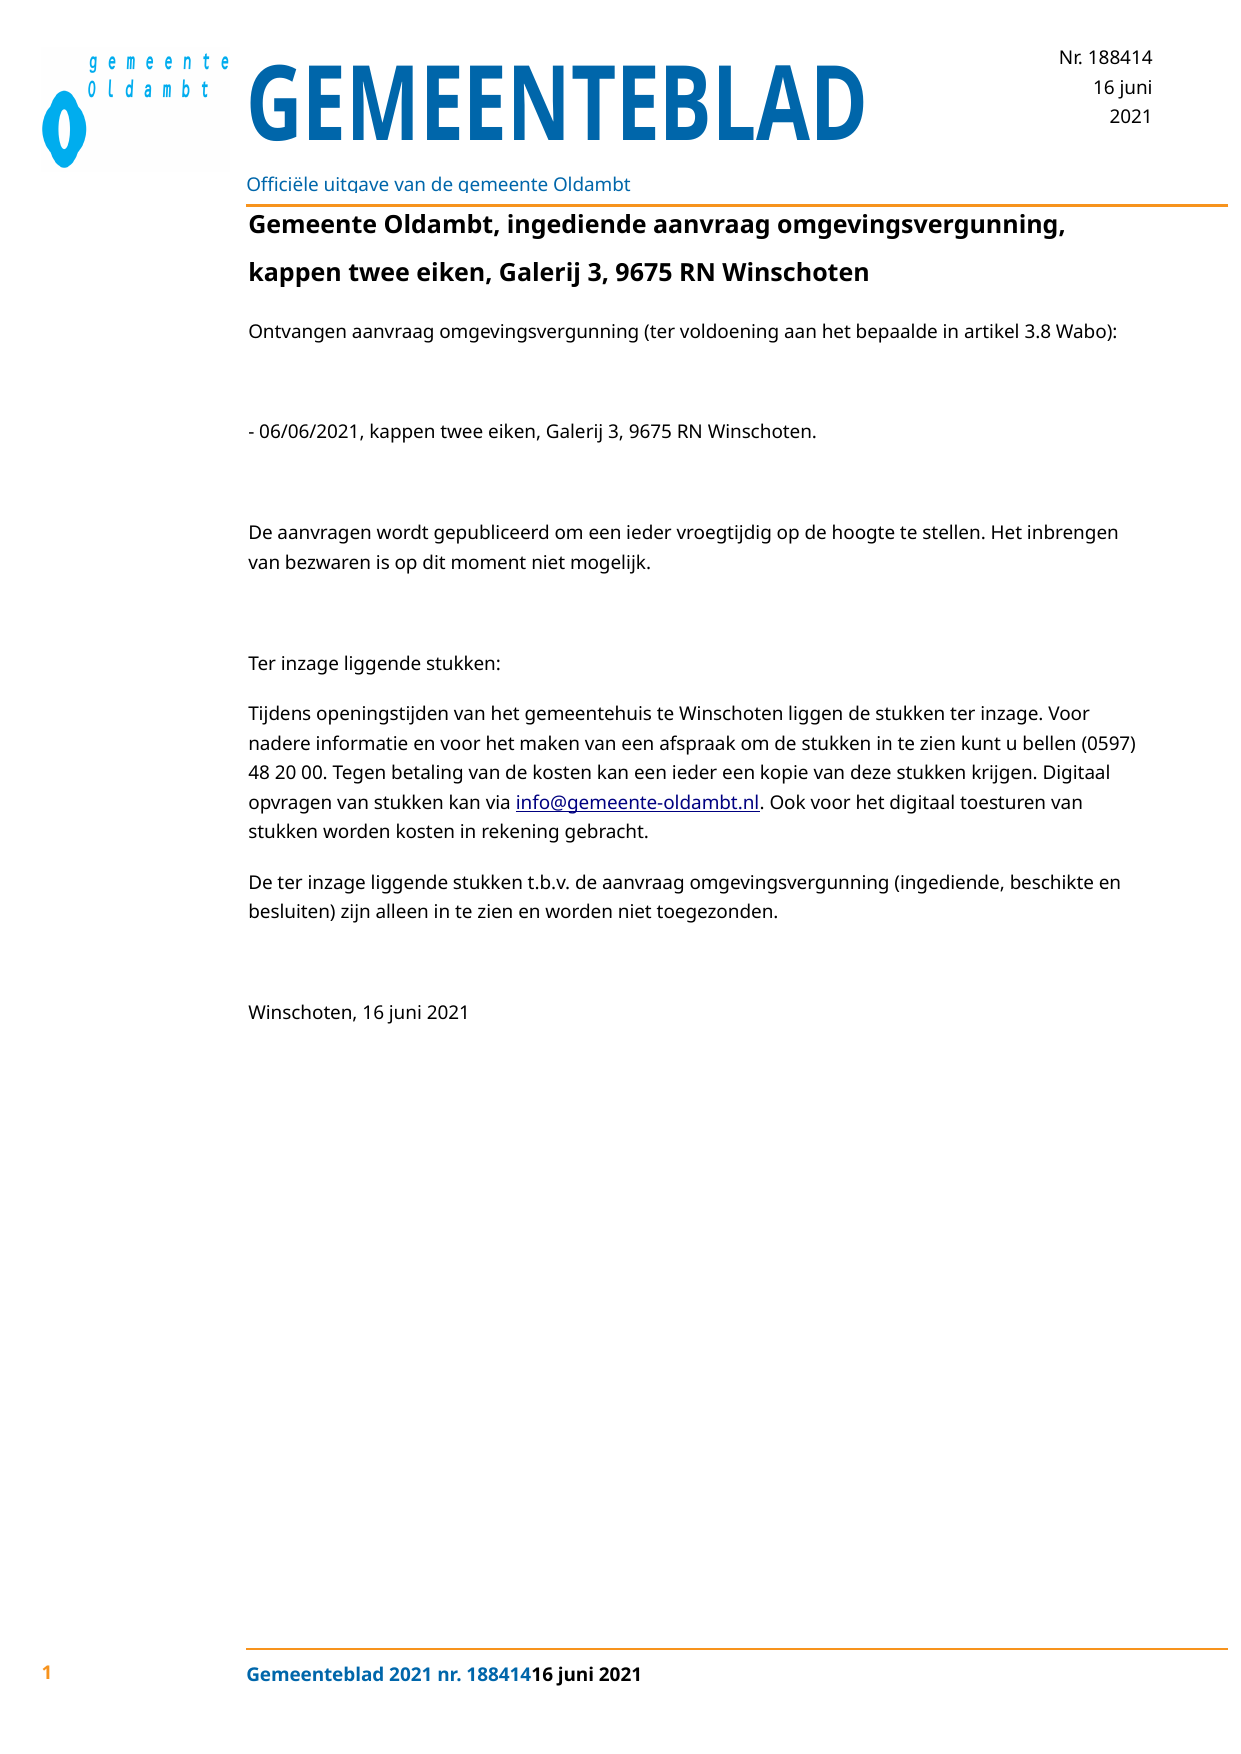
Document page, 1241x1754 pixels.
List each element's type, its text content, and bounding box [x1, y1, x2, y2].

text De aanvragen wordt gepubliceerd om een ieder vroegtijdig op de hoogte te stellen. Het inbrengen van bezwaren is op dit moment niet mogelijk. [248, 519, 1152, 575]
picture [41, 47, 231, 172]
text Ter inzage liggende stukken: [248, 650, 1152, 676]
text - 06/06/2021, kappen twee eiken, Galerij 3, 9675 RN Winschoten. [248, 419, 1152, 444]
text Winschoten, 16 juni 2021 [248, 999, 1152, 1025]
text Tijdens openingstijden van het gemeentehuis te Winschoten liggen de stukken ter inzage. Voor nadere informatie en voor het maken van een afspraak om de stukken in te zien kunt u bellen (0597) 48 20 00. Tegen betaling van de kosten kan een ieder een kopie van deze stukken krijgen. Digitaal opvragen van stukken kan via info@gemeente-oldambt.nl. Ook voor het digitaal toesturen van stukken worden kosten in rekening gebracht. [248, 700, 1152, 844]
text De ter inzage liggende stukken t.b.v. de aanvraag omgevingsvergunning (ingediende, beschikte en besluiten) zijn alleen in te zien en worden niet toegezonden. [248, 869, 1152, 924]
text Gemeente Oldambt, ingediende aanvraag omgevingsvergunning, kappen twee eiken, Galerij 3, 9675 RN Winschoten [248, 207, 1152, 288]
text Ontvangen aanvraag omgevingsvergunning (ter voldoening aan het bepaalde in artikel 3.8 Wabo): [248, 318, 1152, 344]
